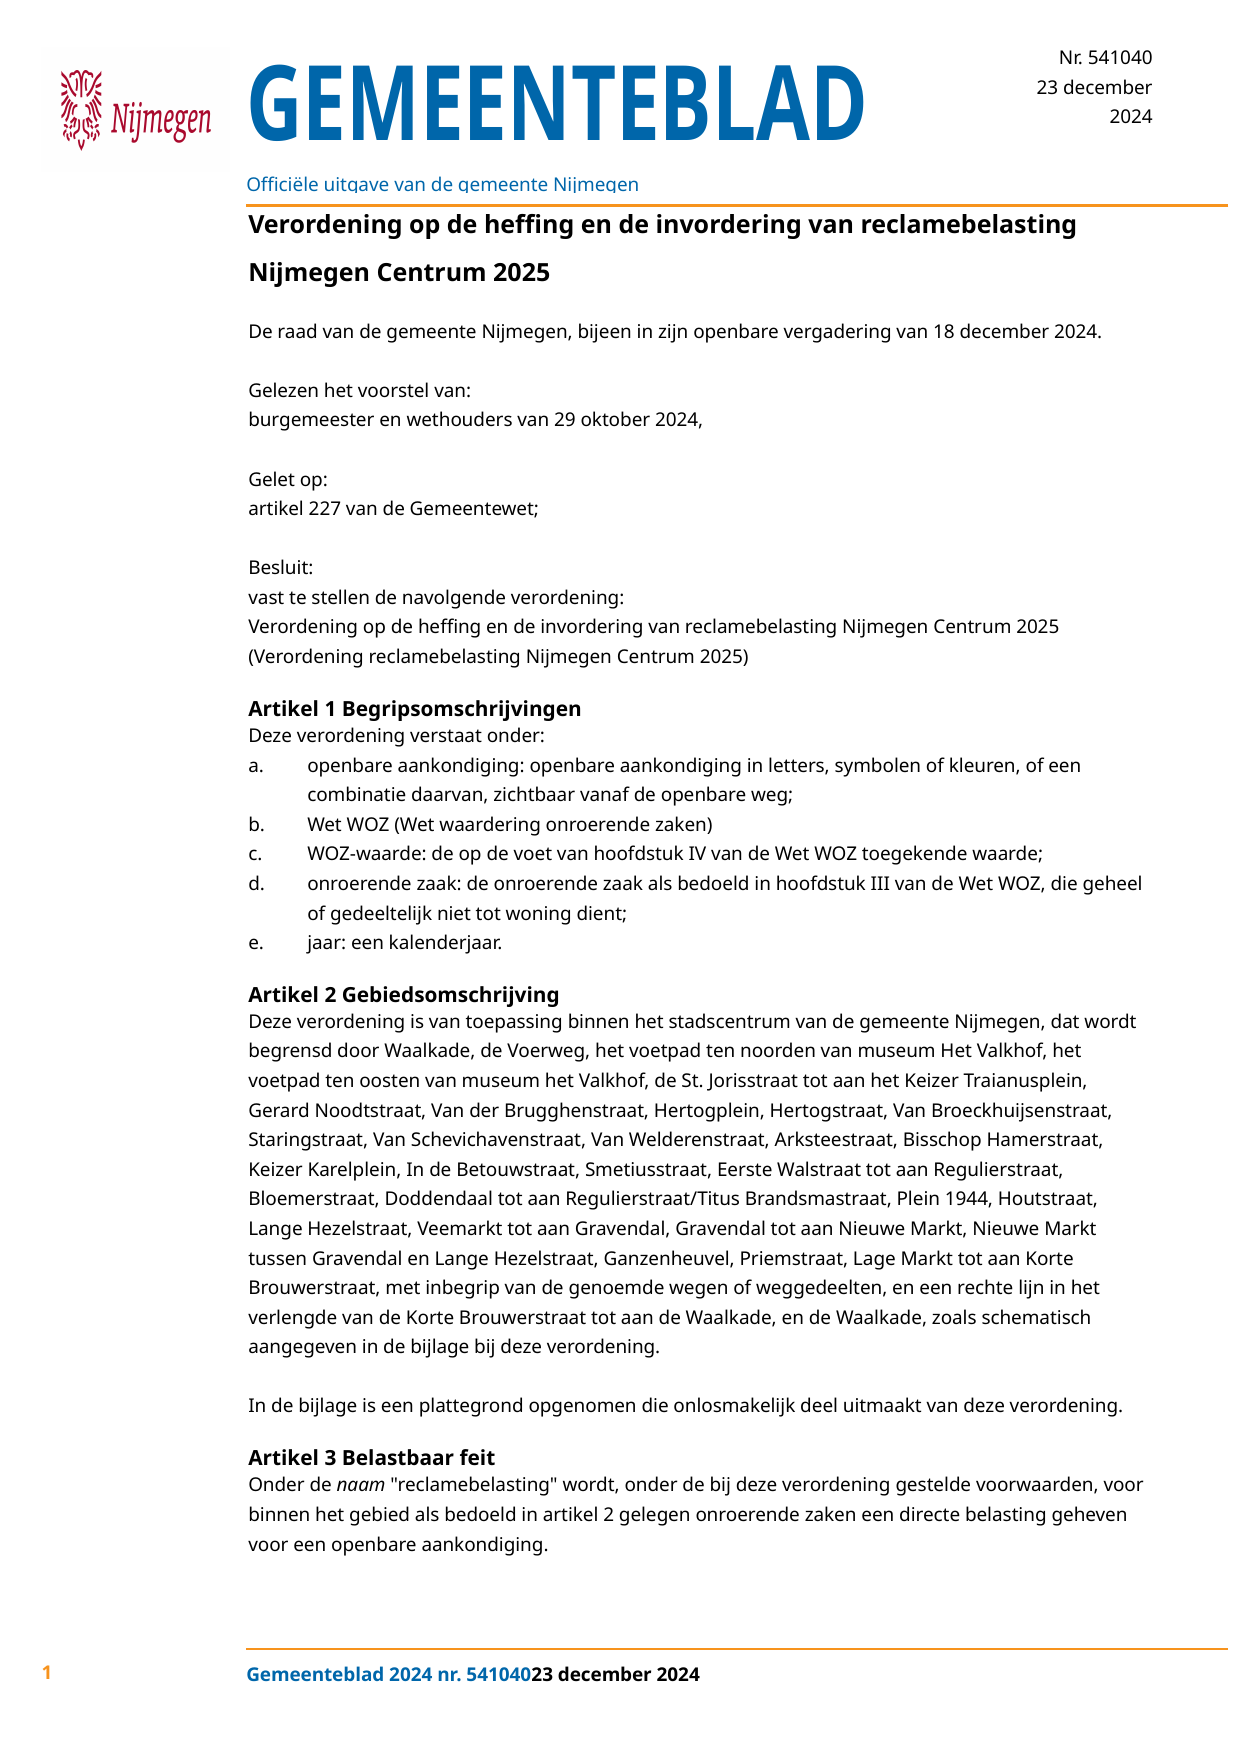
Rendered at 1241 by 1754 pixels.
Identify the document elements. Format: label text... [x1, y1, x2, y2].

text (Verordening reclamebelasting Nijmegen Centrum 2025) [248, 643, 1152, 669]
text Deze verordening is van toepassing binnen het stadscentrum van de gemeente Nijmegen, dat wordt begrensd door Waalkade, de Voerweg, het voetpad ten noorden van museum Het Valkhof, het voetpad ten oosten van museum het Valkhof, de St. Jorisstraat tot aan het Keizer Traianusplein, Gerard Noodtstraat, Van der Brugghenstraat, Hertogplein, Hertogstraat, Van Broeckhuijsenstraat, Staringstraat, Van Schevichavenstraat, Van Welderenstraat, Arksteestraat, Bisschop Hamerstraat, Keizer Karelplein, In de Betouwstraat, Smetiusstraat, Eerste Walstraat tot aan Regulierstraat, Bloemerstraat, Doddendaal tot aan Regulierstraat/Titus Brandsmastraat, Plein 1944, Houtstraat, Lange Hezelstraat, Veemarkt tot aan Gravendal, Gravendal tot aan Nieuwe Markt, Nieuwe Markt tussen Gravendal en Lange Hezelstraat, Ganzenheuvel, Priemstraat, Lage Markt tot aan Korte Brouwerstraat, met inbegrip van de genoemde wegen of weggedeelten, en een rechte lijn in het verlengde van de Korte Brouwerstraat tot aan de Waalkade, en de Waalkade, zoals schematisch aangegeven in de bijlage bij deze verordening. [248, 1008, 1152, 1359]
text vast te stellen de navolgende verordening: [248, 584, 1152, 610]
text Besluit: [248, 554, 1152, 580]
picture [41, 47, 231, 172]
text In de bijlage is een plattegrond opgenomen die onlosmakelijk deel uitmaakt van deze verordening. [248, 1393, 1152, 1418]
list onroerende zaak: de onroerende zaak als bedoeld in hoofdstuk III van de Wet WOZ, die geheel of gedeeltelijk niet tot woning dient; [248, 870, 1152, 925]
list jaar: een kalenderjaar. [248, 929, 1152, 955]
text burgemeester en wethouders van 29 oktober 2024, [248, 407, 1152, 432]
text Gelet op: [248, 466, 1152, 492]
text Artikel 3 Belastbaar feit [248, 1443, 1152, 1472]
list WOZ-waarde: de op de voet van hoofdstuk IV van de Wet WOZ toegekende waarde; [248, 841, 1152, 866]
text artikel 227 van de Gemeentewet; [248, 495, 1152, 521]
list Wet WOZ (Wet waardering onroerende zaken) [248, 811, 1152, 837]
text Gelezen het voorstel van: [248, 377, 1152, 403]
text Onder de naam "reclamebelasting" wordt, onder de bij deze verordening gestelde voorwaarden, voor binnen het gebied als bedoeld in artikel 2 gelegen onroerende zaken een directe belasting geheven voor een openbare aankondiging. [248, 1472, 1152, 1556]
list openbare aankondiging: openbare aankondiging in letters, symbolen of kleuren, of een combinatie daarvan, zichtbaar vanaf de openbare weg; [248, 752, 1152, 807]
text Verordening op de heffing en de invordering van reclamebelasting Nijmegen Centrum 2025 [248, 614, 1152, 639]
text De raad van de gemeente Nijmegen, bijeen in zijn openbare vergadering van 18 december 2024. [248, 318, 1152, 344]
text Verordening op de heffing en de invordering van reclamebelasting Nijmegen Centrum 2025 [248, 207, 1152, 288]
text Artikel 2 Gebiedsomschrijving [248, 980, 1152, 1008]
text Deze verordening verstaat onder: [248, 722, 1152, 748]
text Artikel 1 Begripsomschrijvingen [248, 694, 1152, 722]
